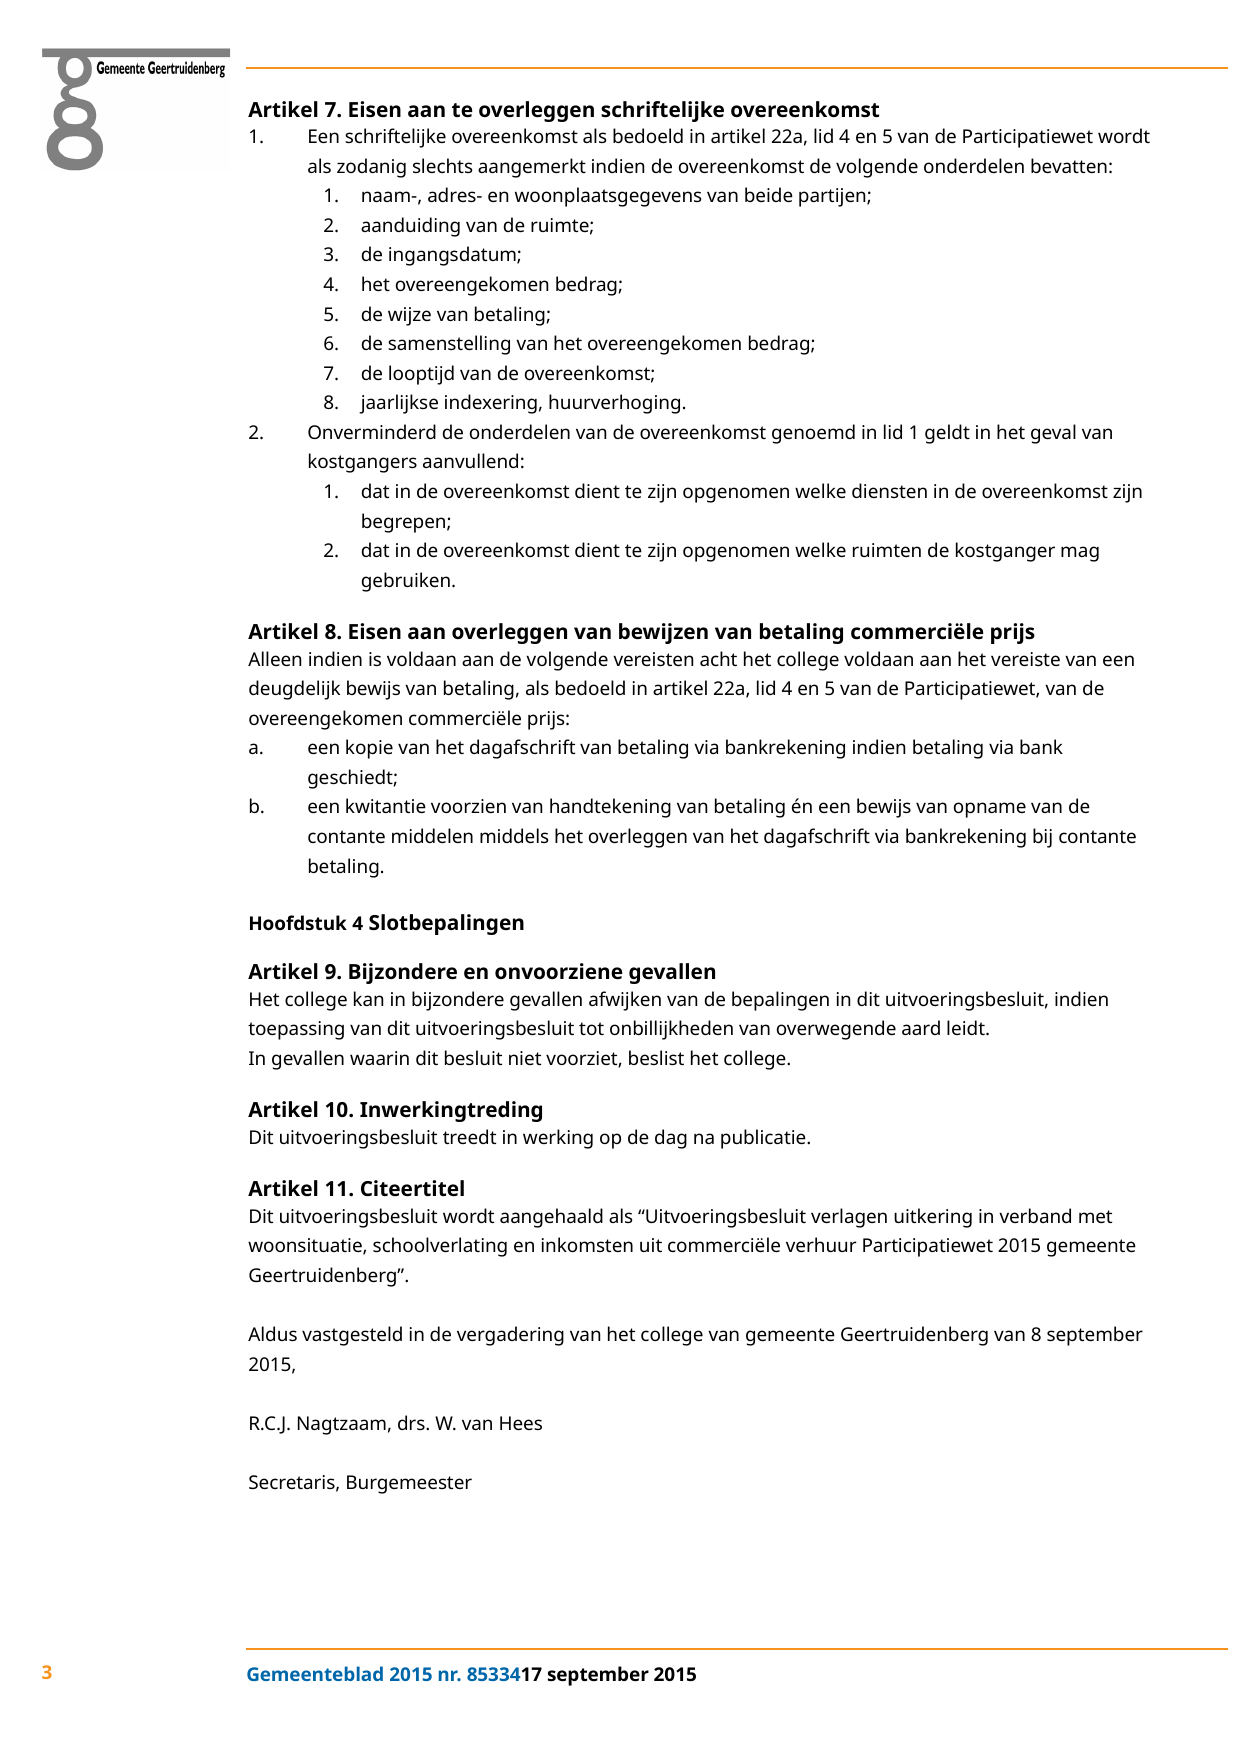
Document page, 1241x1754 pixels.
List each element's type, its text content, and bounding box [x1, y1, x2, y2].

list aanduiding van de ruimte; [323, 212, 1152, 238]
picture [41, 47, 231, 172]
text Artikel 8. Eisen aan overleggen van bewijzen van betaling commerciële prijs [248, 617, 1152, 646]
text Dit uitvoeringsbesluit wordt aangehaald als “Uitvoeringsbesluit verlagen uitkering in verband met woonsituatie, schoolverlating en inkomsten uit commerciële verhuur Participatiewet 2015 gemeente Geertruidenberg”. [248, 1203, 1152, 1288]
text Artikel 11. Citeertitel [248, 1174, 1152, 1203]
list jaarlijkse indexering, huurverhoging. [323, 389, 1152, 415]
text Artikel 10. Inwerkingtreding [248, 1096, 1152, 1124]
text R.C.J. Nagtzaam, drs. W. van Hees [248, 1410, 1152, 1436]
list het overeengekomen bedrag; [323, 271, 1152, 297]
text Hoofdstuk 4 Slotbepalingen [248, 908, 1152, 937]
text Artikel 9. Bijzondere en onvoorziene gevallen [248, 957, 1152, 986]
text Aldus vastgesteld in de vergadering van het college van gemeente Geertruidenberg van 8 september 2015, [248, 1321, 1152, 1376]
list de samenstelling van het overeengekomen bedrag; [323, 330, 1152, 356]
list de looptijd van de overeenkomst; [323, 360, 1152, 386]
list Een schriftelijke overeenkomst als bedoeld in artikel 22a, lid 4 en 5 van de Participatiewet wordt als zodanig slechts aangemerkt indien de overeenkomst de volgende onderdelen bevatten: [248, 123, 1152, 178]
list de wijze van betaling; [323, 301, 1152, 326]
list een kopie van het dagafschrift van betaling via bankrekening indien betaling via bank geschiedt; [248, 734, 1152, 790]
text Secretaris, Burgemeester [248, 1469, 1152, 1495]
text Het college kan in bijzondere gevallen afwijken van de bepalingen in dit uitvoeringsbesluit, indien toepassing van dit uitvoeringsbesluit tot onbillijkheden van overwegende aard leidt. [248, 986, 1152, 1041]
list een kwitantie voorzien van handtekening van betaling én een bewijs van opname van de contante middelen middels het overleggen van het dagafschrift via bankrekening bij contante betaling. [248, 794, 1152, 879]
list Onverminderd de onderdelen van de overeenkomst genoemd in lid 1 geldt in het geval van kostgangers aanvullend: [248, 419, 1152, 474]
list naam-, adres- en woonplaatsgegevens van beide partijen; [323, 182, 1152, 208]
list dat in de overeenkomst dient te zijn opgenomen welke diensten in de overeenkomst zijn begrepen; [323, 478, 1152, 533]
text Artikel 7. Eisen aan te overleggen schriftelijke overeenkomst [248, 95, 1152, 123]
list dat in de overeenkomst dient te zijn opgenomen welke ruimten de kostganger mag gebruiken. [323, 537, 1152, 593]
text Dit uitvoeringsbesluit treedt in werking op de dag na publicatie. [248, 1124, 1152, 1150]
list de ingangsdatum; [323, 242, 1152, 267]
text In gevallen waarin dit besluit niet voorziet, beslist het college. [248, 1045, 1152, 1071]
text Alleen indien is voldaan aan de volgende vereisten acht het college voldaan aan het vereiste van een deugdelijk bewijs van betaling, als bedoeld in artikel 22a, lid 4 en 5 van de Participatiewet, van de overeengekomen commerciële prijs: [248, 646, 1152, 731]
